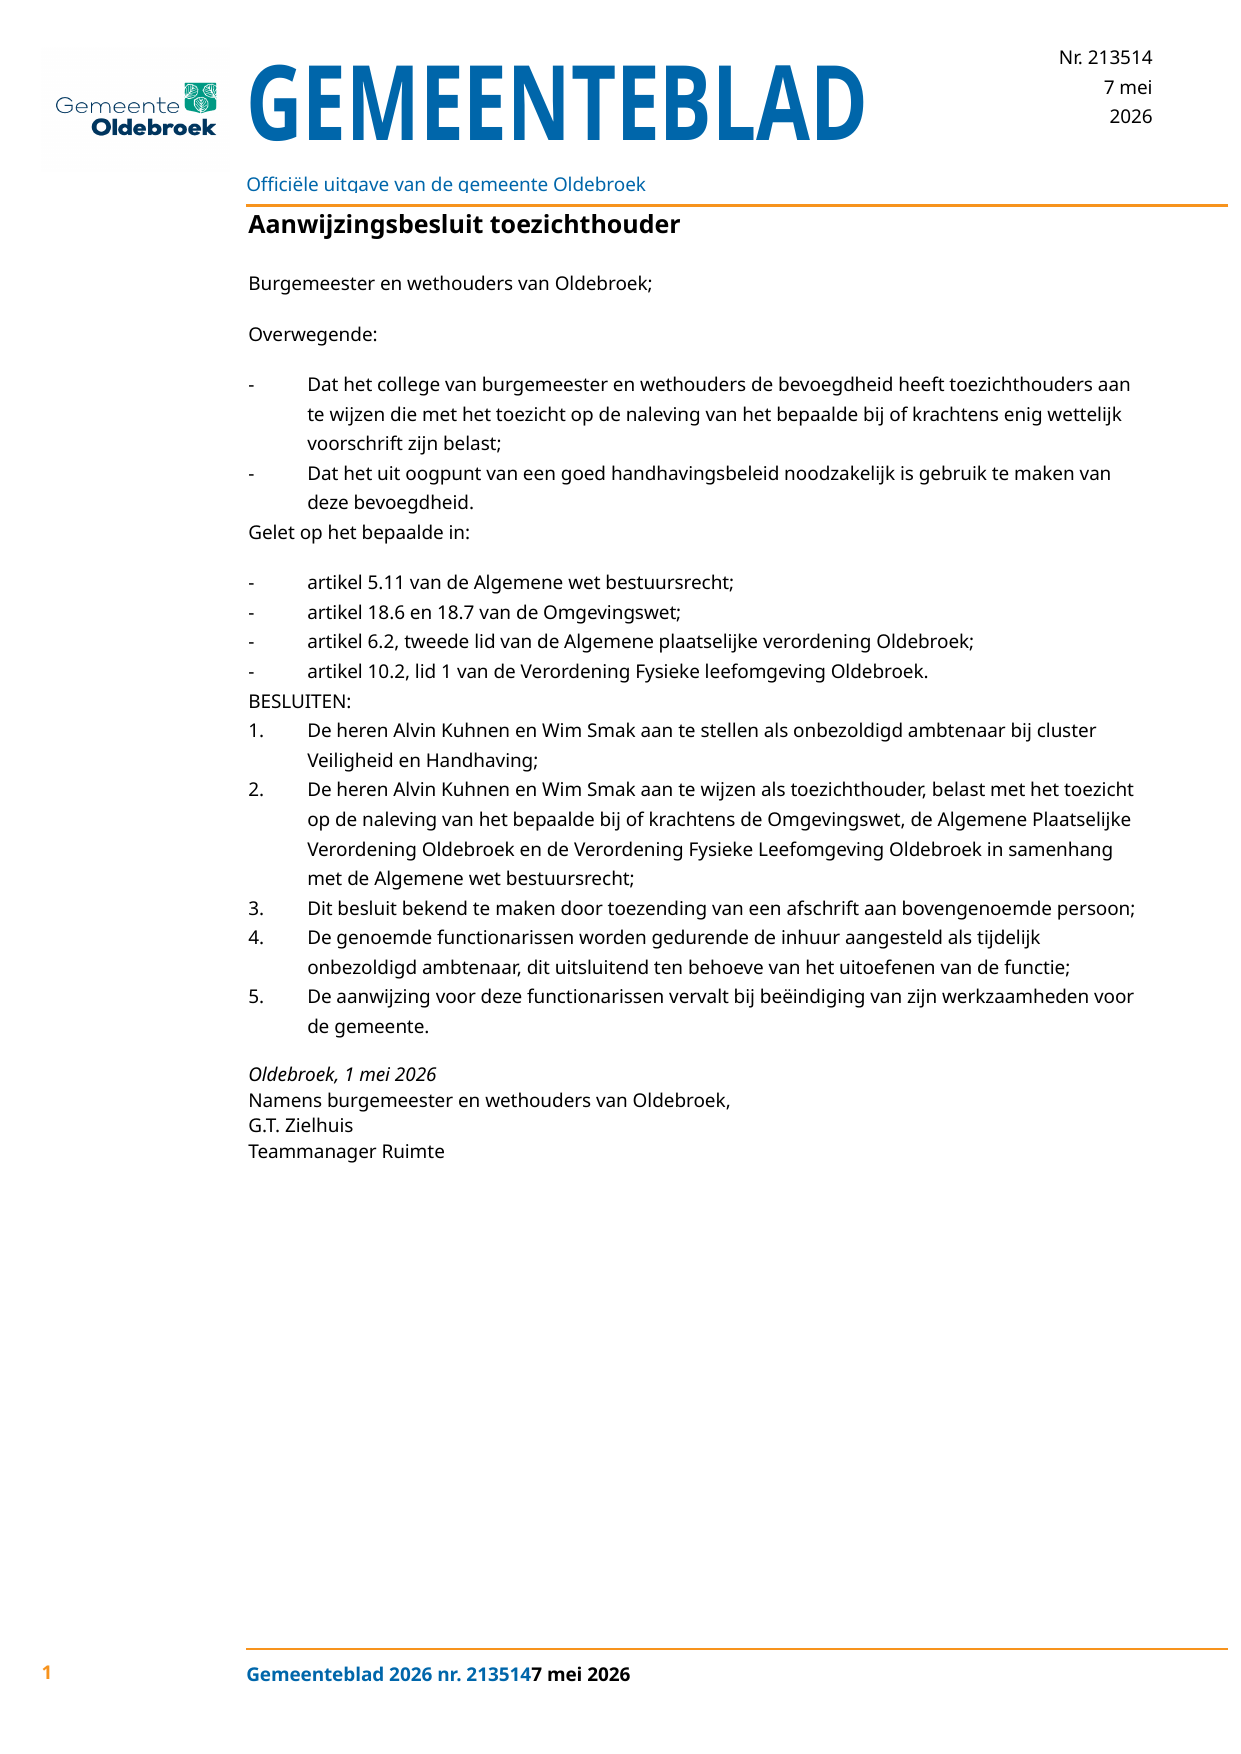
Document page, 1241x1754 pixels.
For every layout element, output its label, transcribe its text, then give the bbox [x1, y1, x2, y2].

list De genoemde functionarissen worden gedurende de inhuur aangesteld als tijdelijk onbezoldigd ambtenaar, dit uitsluitend ten behoeve van het uitoefenen van de functie; [248, 924, 1152, 980]
list artikel 10.2, lid 1 van de Verordening Fysieke leefomgeving Oldebroek. [248, 658, 1152, 684]
list Dat het college van burgemeester en wethouders de bevoegdheid heeft toezichthouders aan te wijzen die met het toezicht op de naleving van het bepaalde bij of krachtens enig wettelijk voorschrift zijn belast; [248, 371, 1152, 456]
text Namens burgemeester en wethouders van Oldebroek, [248, 1087, 1152, 1112]
list artikel 6.2, tweede lid van de Algemene plaatselijke verordening Oldebroek; [248, 629, 1152, 654]
list De heren Alvin Kuhnen en Wim Smak aan te wijzen als toezichthouder, belast met het toezicht op de naleving van het bepaalde bij of krachtens de Omgevingswet, de Algemene Plaatselijke Verordening Oldebroek en de Verordening Fysieke Leefomgeving Oldebroek in samenhang met de Algemene wet bestuursrecht; [248, 777, 1152, 891]
list artikel 18.6 en 18.7 van de Omgevingswet; [248, 599, 1152, 625]
list Dat het uit oogpunt van een goed handhavingsbeleid noodzakelijk is gebruik te maken van deze bevoegdheid. [248, 460, 1152, 515]
list De aanwijzing voor deze functionarissen vervalt bij beëindiging van zijn werkzaamheden voor de gemeente. [248, 984, 1152, 1039]
text Teammanager Ruimte [248, 1138, 1152, 1164]
text BESLUITEN: [248, 688, 1152, 713]
text G.T. Zielhuis [248, 1112, 1152, 1138]
picture [41, 47, 231, 172]
text Gelet op het bepaalde in: [248, 519, 1152, 545]
text Oldebroek, 1 mei 2026 [248, 1061, 1152, 1087]
text Aanwijzingsbesluit toezichthouder [248, 207, 1152, 241]
list De heren Alvin Kuhnen en Wim Smak aan te stellen als onbezoldigd ambtenaar bij cluster Veiligheid en Handhaving; [248, 717, 1152, 773]
list artikel 5.11 van de Algemene wet bestuursrecht; [248, 569, 1152, 595]
text Burgemeester en wethouders van Oldebroek; [248, 270, 1152, 296]
text Overwegende: [248, 321, 1152, 346]
list Dit besluit bekend te maken door toezending van een afschrift aan bovengenoemde persoon; [248, 895, 1152, 921]
